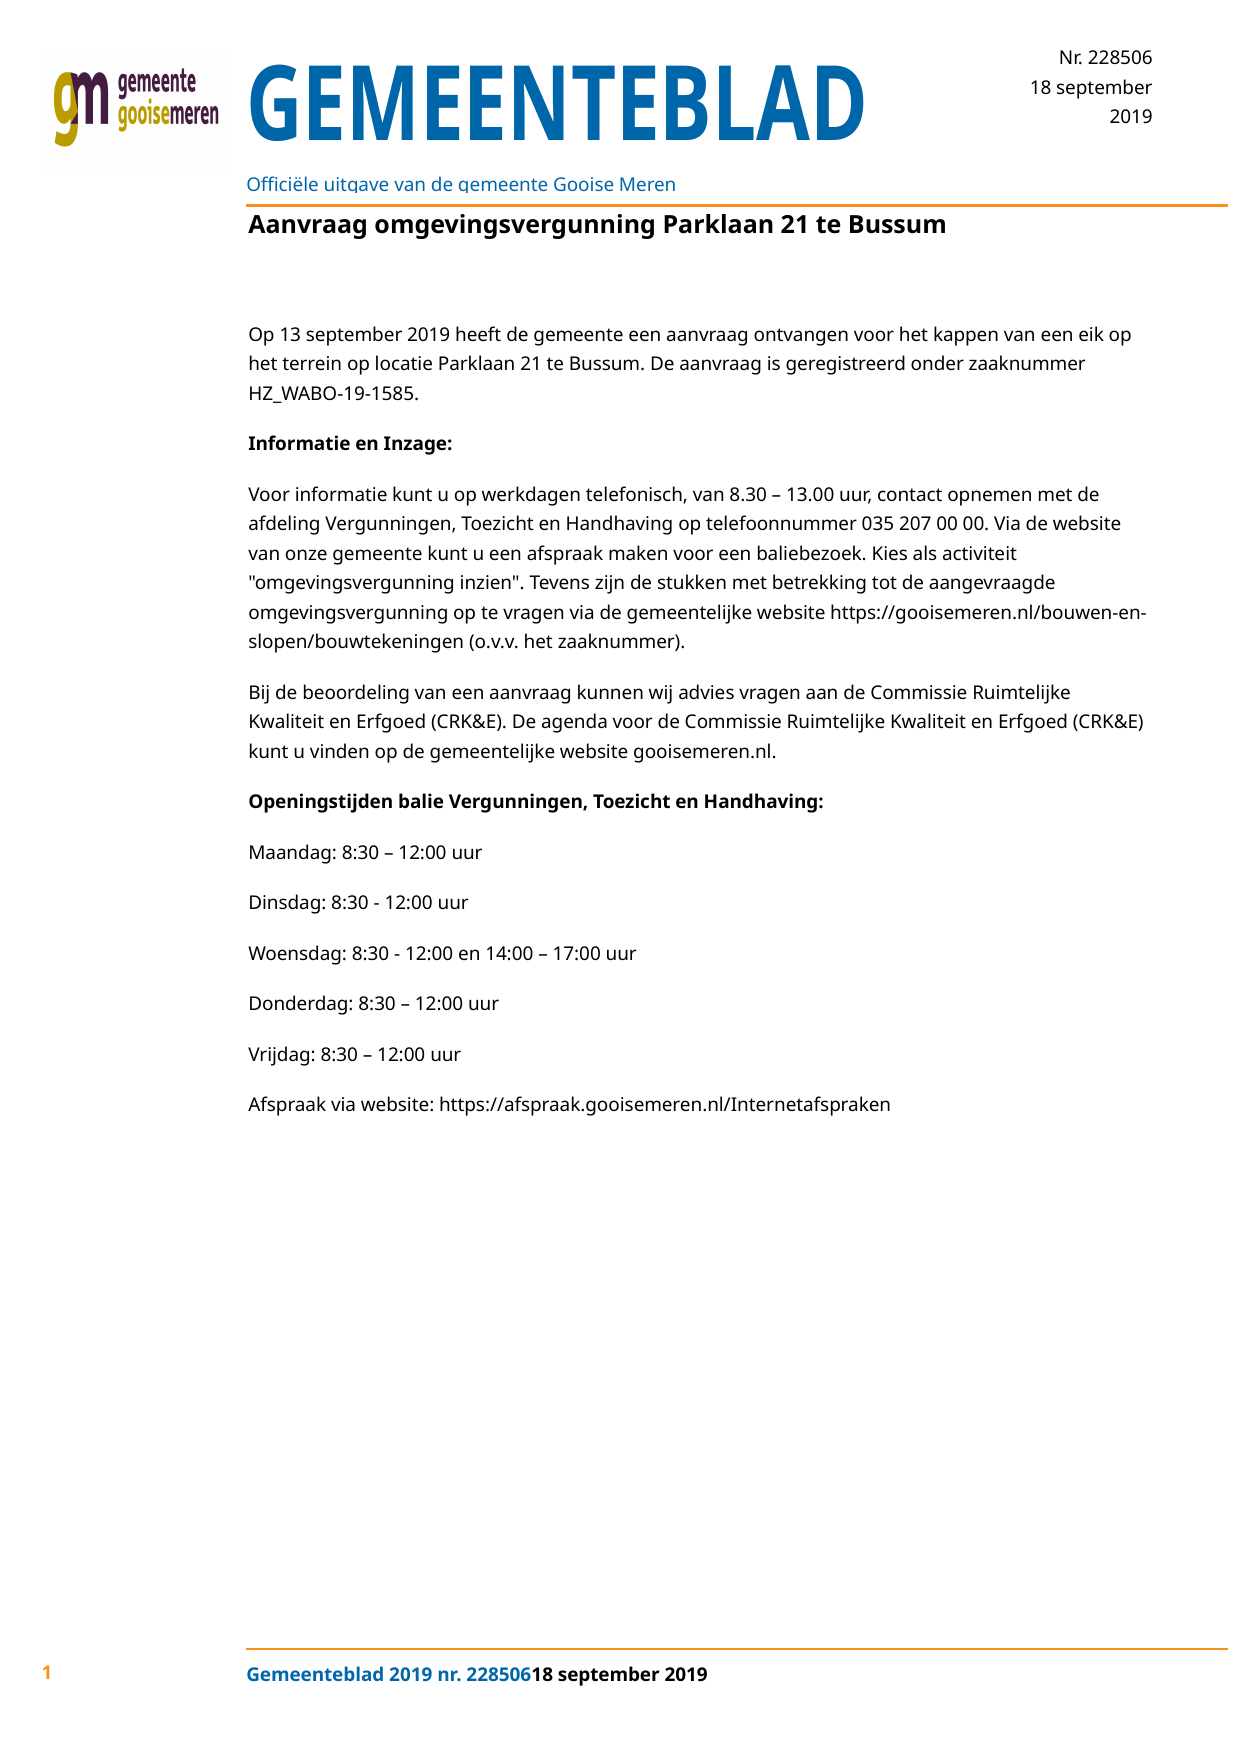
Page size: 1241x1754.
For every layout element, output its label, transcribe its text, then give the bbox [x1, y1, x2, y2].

text Dinsdag: 8:30 - 12:00 uur [248, 889, 1152, 915]
text Afspraak via website: https://afspraak.gooisemeren.nl/Internetafspraken [248, 1091, 1152, 1117]
text Donderdag: 8:30 – 12:00 uur [248, 990, 1152, 1016]
picture [41, 47, 231, 172]
text Maandag: 8:30 – 12:00 uur [248, 839, 1152, 865]
text Bij de beoordeling van een aanvraag kunnen wij advies vragen aan de Commissie Ruimtelijke Kwaliteit en Erfgoed (CRK&E). De agenda voor de Commissie Ruimtelijke Kwaliteit en Erfgoed (CRK&E) kunt u vinden op de gemeentelijke website gooisemeren.nl. [248, 679, 1152, 764]
text Aanvraag omgevingsvergunning Parklaan 21 te Bussum [248, 207, 1152, 241]
text Op 13 september 2019 heeft de gemeente een aanvraag ontvangen voor het kappen van een eik op het terrein op locatie Parklaan 21 te Bussum. De aanvraag is geregistreerd onder zaaknummer HZ_WABO-19-1585. [248, 321, 1152, 406]
text Vrijdag: 8:30 – 12:00 uur [248, 1041, 1152, 1066]
text Openingstijden balie Vergunningen, Toezicht en Handhaving: [248, 789, 1152, 814]
text Informatie en Inzage: [248, 430, 1152, 456]
text Voor informatie kunt u op werkdagen telefonisch, van 8.30 – 13.00 uur, contact opnemen met de afdeling Vergunningen, Toezicht en Handhaving op telefoonnummer 035 207 00 00. Via de website van onze gemeente kunt u een afspraak maken voor een baliebezoek. Kies als activiteit "omgevingsvergunning inzien". Tevens zijn de stukken met betrekking tot de aangevraagde omgevingsvergunning op te vragen via de gemeentelijke website https://gooisemeren.nl/bouwen-en-slopen/bouwtekeningen (o.v.v. het zaaknummer). [248, 481, 1152, 654]
text Woensdag: 8:30 - 12:00 en 14:00 – 17:00 uur [248, 940, 1152, 966]
